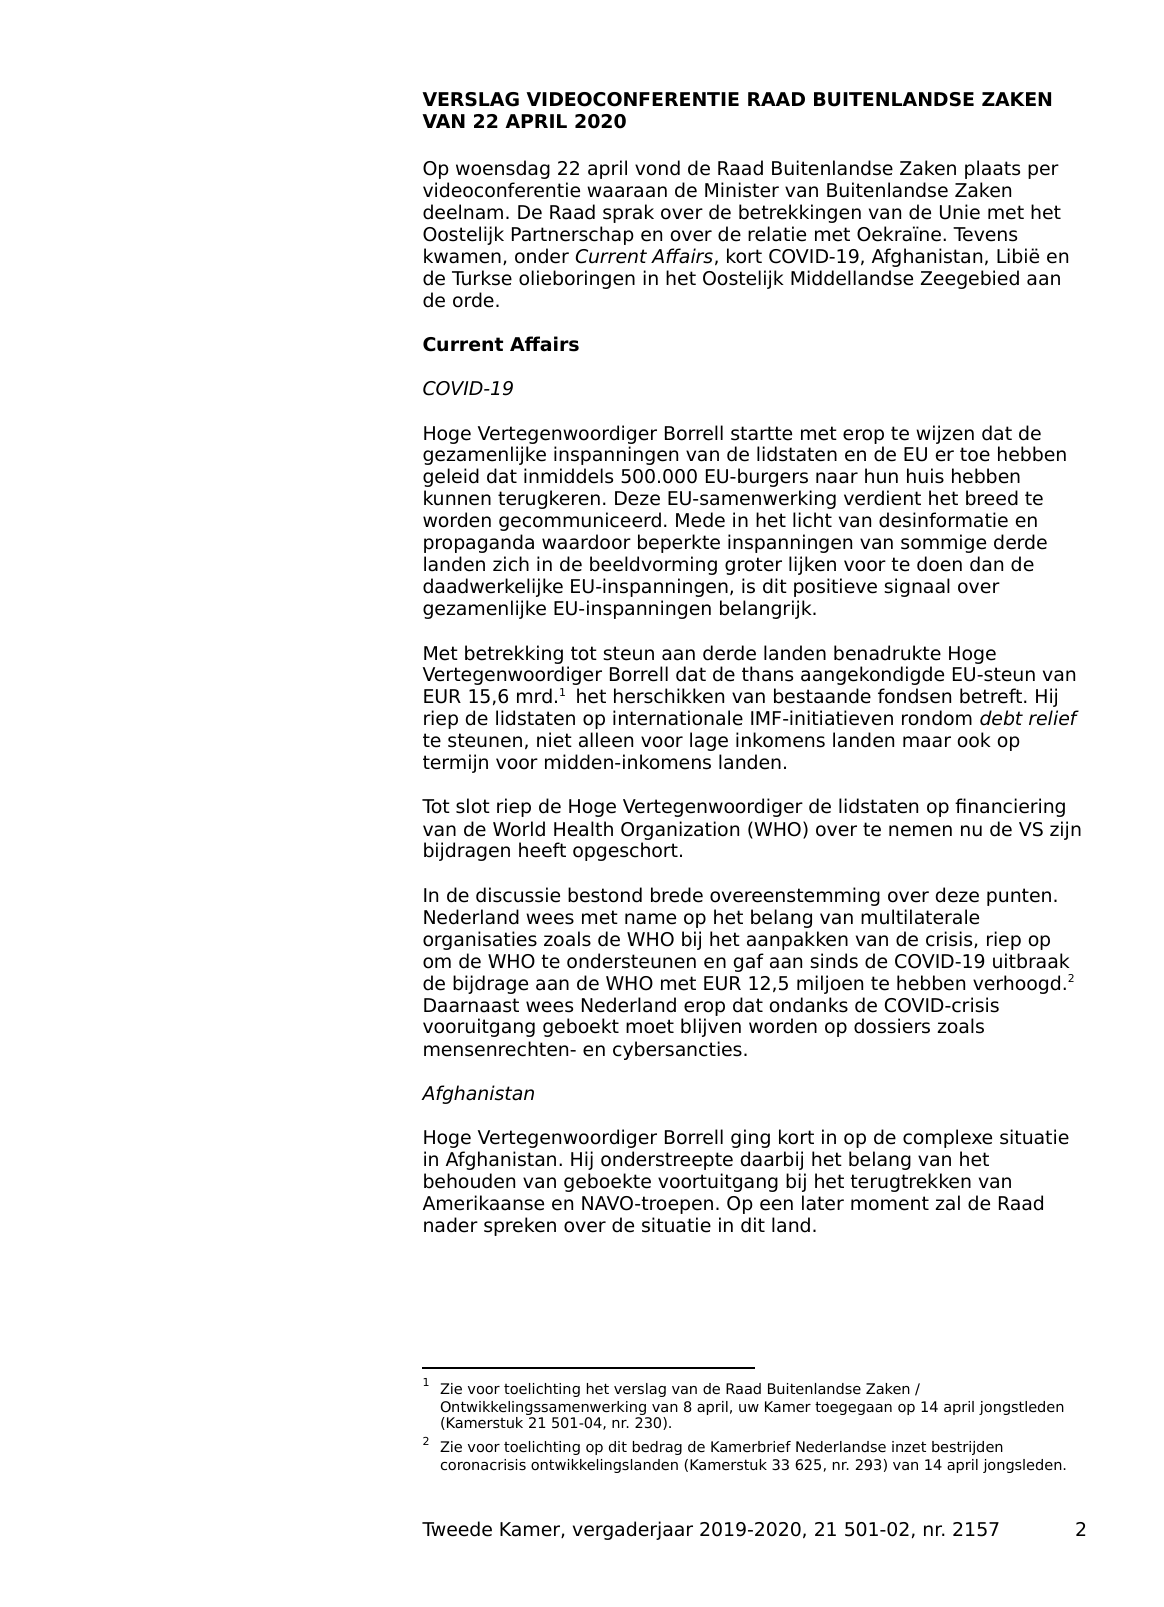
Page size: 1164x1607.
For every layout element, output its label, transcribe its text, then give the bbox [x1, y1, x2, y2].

text Zie voor toelichting het verslag van de Raad Buitenlandse Zaken / Ontwikkelingssamenwerking van 8 april, uw Kamer toegegaan op 14 april jongstleden (Kamerstuk 21 501-04, nr. 230). [422, 1377, 1087, 1432]
subtitle VERSLAG VIDEOCONFERENTIE RAAD BUITENLANDSE ZAKEN VAN 22 APRIL 2020 [422, 89, 1087, 133]
subtitle Afghanistan [422, 1083, 1087, 1104]
text Tot slot riep de Hoge Vertegenwoordiger de lidstaten op financiering van de World Health Organization (WHO) over te nemen nu de VS zijn bijdragen heeft opgeschort. [422, 796, 1087, 862]
text Hoge Vertegenwoordiger Borrell startte met erop te wijzen dat de gezamenlijke inspanningen van de lidstaten en de EU er toe hebben geleid dat inmiddels 500.000 EU-burgers naar hun huis hebben kunnen terugkeren. Deze EU-samenwerking verdient het breed te worden gecommuniceerd. Mede in het licht van desinformatie en propaganda waardoor beperkte inspanningen van sommige derde landen zich in de beeldvorming groter lijken voor te doen dan de daadwerkelijke EU-inspanningen, is dit positieve signaal over gezamenlijke EU-inspanningen belangrijk. [422, 422, 1087, 620]
subtitle Current Affairs [422, 334, 1087, 356]
text Op woensdag 22 april vond de Raad Buitenlandse Zaken plaats per videoconferentie waaraan de Minister van Buitenlandse Zaken deelnam. De Raad sprak over de betrekkingen van de Unie met het Oostelijk Partnerschap en over de relatie met Oekraïne. Tevens kwamen, onder Current Affairs, kort COVID-19, Afghanistan, Libië en de Turkse olieboringen in het Oostelijk Middellandse Zeegebied aan de orde. [422, 158, 1087, 312]
subtitle COVID-19 [422, 378, 1087, 400]
text Met betrekking tot steun aan derde landen benadrukte Hoge Vertegenwoordiger Borrell dat de thans aangekondigde EU-steun van EUR 15,6 mrd. het herschikken van bestaande fondsen betreft. Hij riep de lidstaten op internationale IMF-initiatieven rondom debt relief te steunen, niet alleen voor lage inkomens landen maar ook op termijn voor midden-inkomens landen. [422, 642, 1087, 774]
text Zie voor toelichting op dit bedrag de Kamerbrief Nederlandse inzet bestrijden coronacrisis ontwikkelingslanden (Kamerstuk 33 625, nr. 293) van 14 april jongsleden. [422, 1435, 1087, 1474]
text In de discussie bestond brede overeenstemming over deze punten. Nederland wees met name op het belang van multilaterale organisaties zoals de WHO bij het aanpakken van de crisis, riep op om de WHO te ondersteunen en gaf aan sinds de COVID-19 uitbraak de bijdrage aan de WHO met EUR 12,5 miljoen te hebben verhoogd. Daarnaast wees Nederland erop dat ondanks de COVID-crisis vooruitgang geboekt moet blijven worden op dossiers zoals mensenrechten- en cybersancties. [422, 884, 1087, 1060]
text Hoge Vertegenwoordiger Borrell ging kort in op de complexe situatie in Afghanistan. Hij onderstreepte daarbij het belang van het behouden van geboekte voortuitgang bij het terugtrekken van Amerikaanse en NAVO-troepen. Op een later moment zal de Raad nader spreken over de situatie in dit land. [422, 1127, 1087, 1237]
